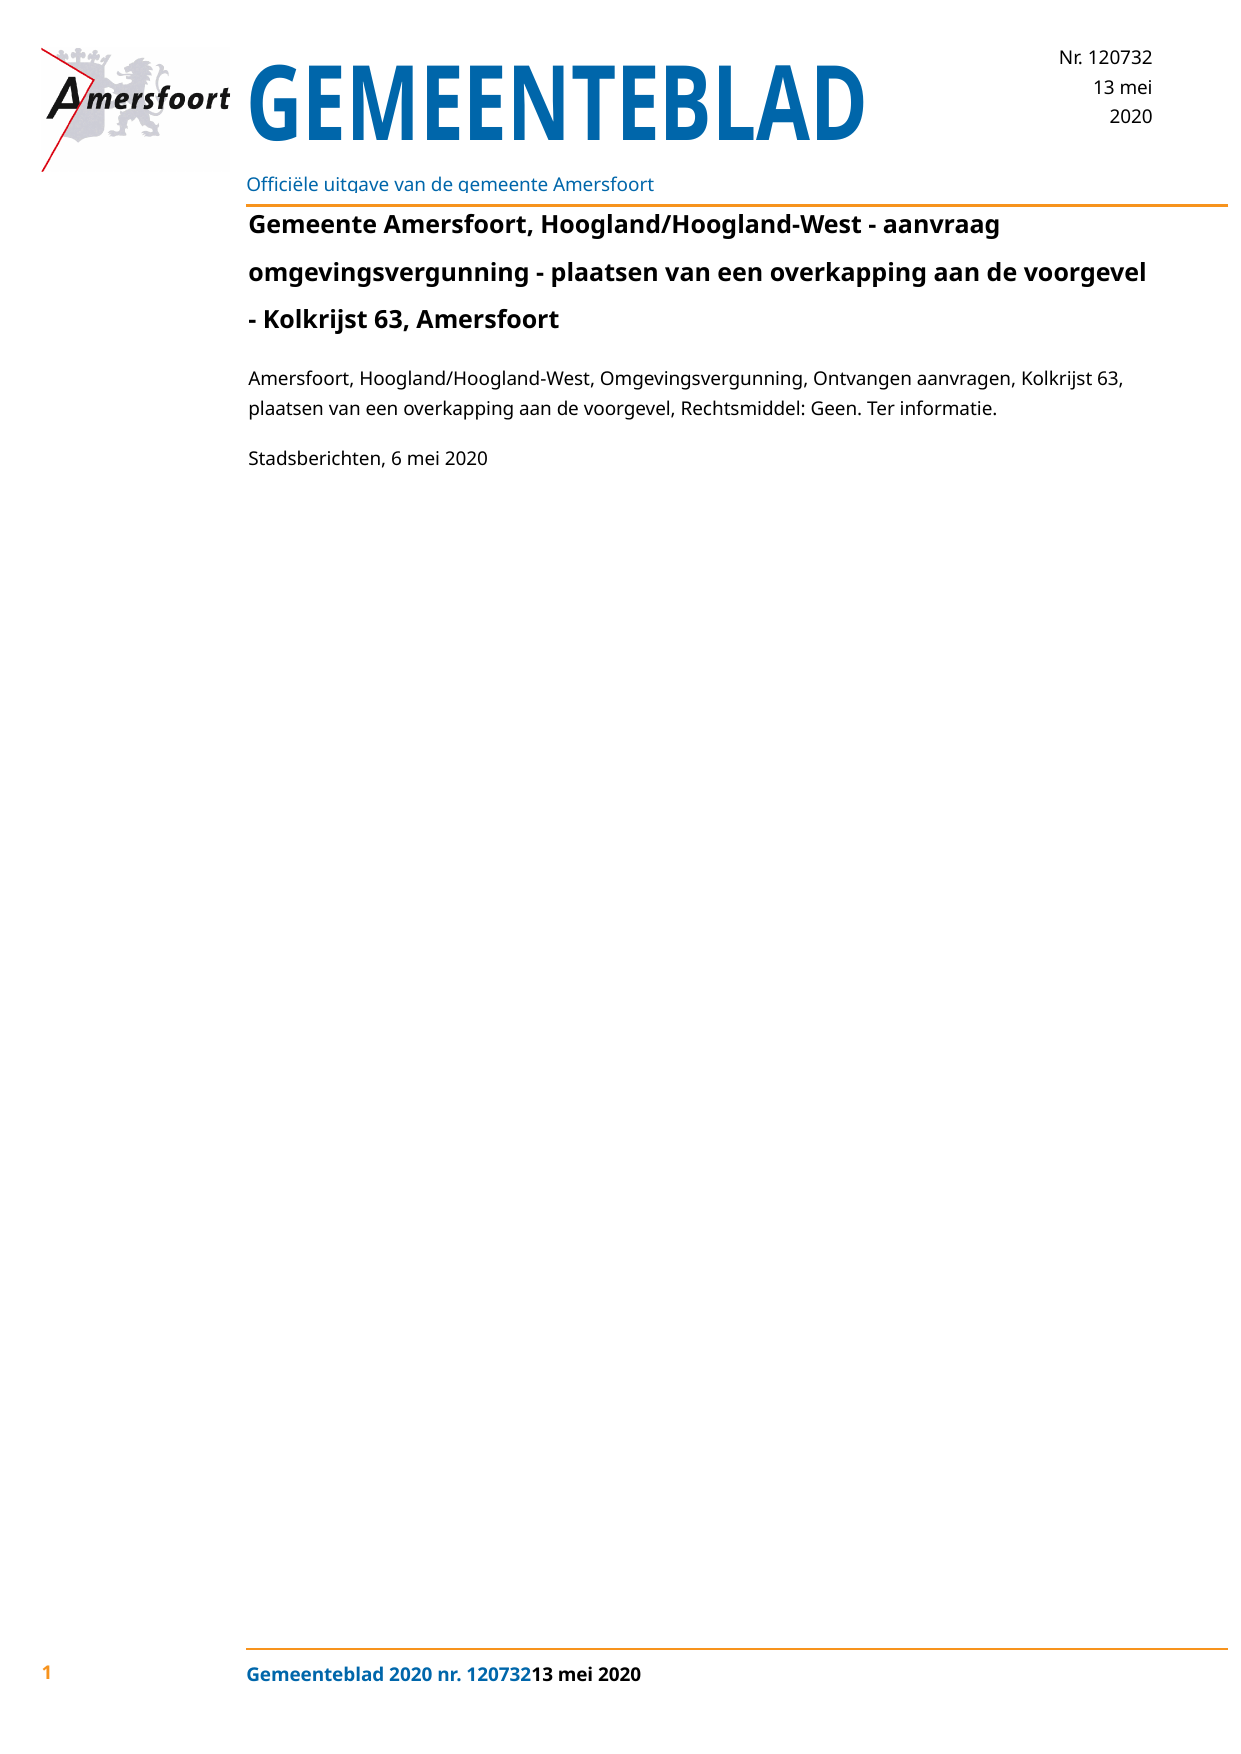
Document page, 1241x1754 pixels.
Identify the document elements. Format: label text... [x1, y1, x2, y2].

text Stadsberichten, 6 mei 2020 [248, 446, 1152, 471]
picture [41, 47, 231, 172]
text Amersfoort, Hoogland/Hoogland-West, Omgevingsvergunning, Ontvangen aanvragen, Kolkrijst 63, plaatsen van een overkapping aan de voorgevel, Rechtsmiddel: Geen. Ter informatie. [248, 366, 1152, 421]
text Gemeente Amersfoort, Hoogland/Hoogland-West - aanvraag omgevingsvergunning - plaatsen van een overkapping aan de voorgevel - Kolkrijst 63, Amersfoort [248, 207, 1152, 336]
